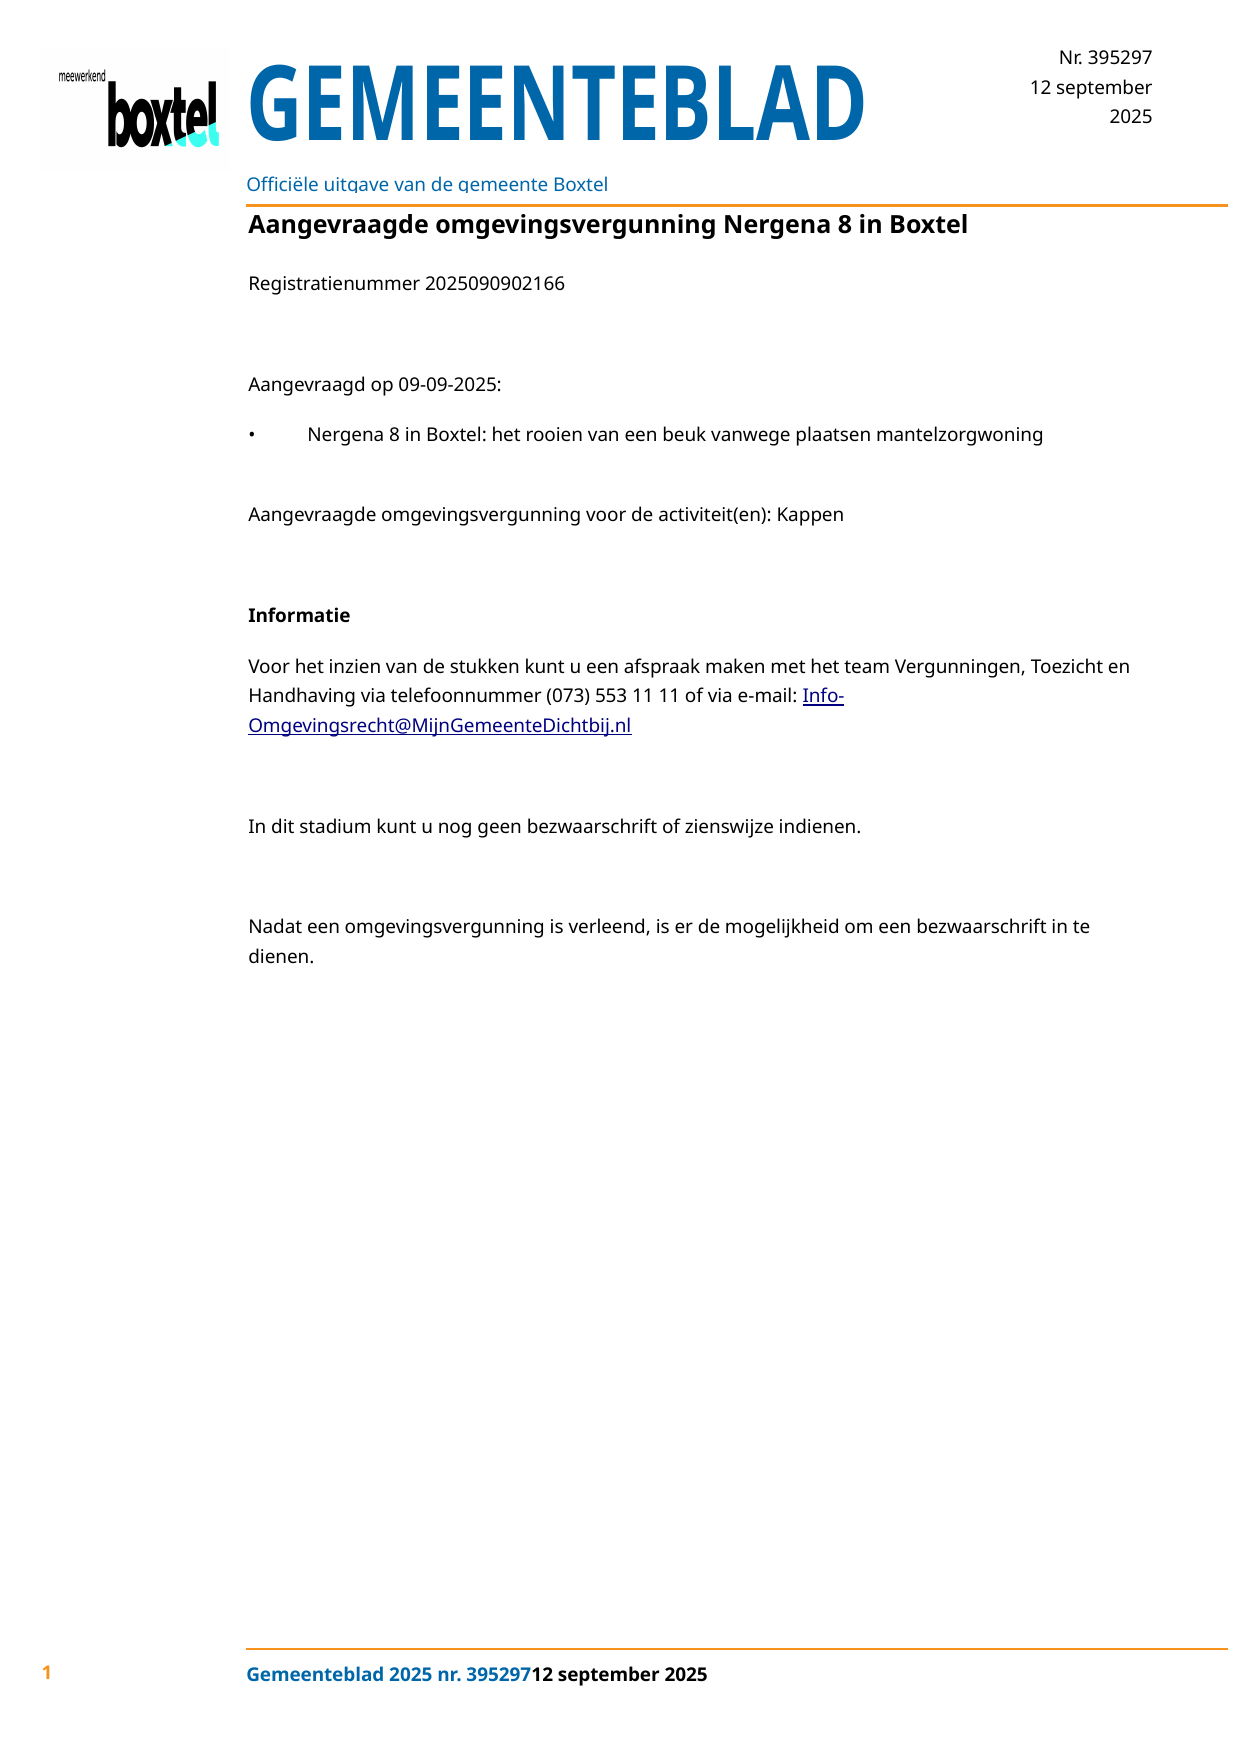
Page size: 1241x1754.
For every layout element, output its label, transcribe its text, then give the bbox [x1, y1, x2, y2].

list Nergena 8 in Boxtel: het rooien van een beuk vanwege plaatsen mantelzorgwoning [248, 422, 1152, 447]
text Voor het inzien van de stukken kunt u een afspraak maken met het team Vergunningen, Toezicht en Handhaving via telefoonnummer (073) 553 11 11 of via e-mail: Info-Omgevingsrecht@MijnGemeenteDichtbij.nl [248, 653, 1152, 738]
text Aangevraagd op 09-09-2025: [248, 371, 1152, 397]
text Registratienummer 2025090902166 [248, 270, 1152, 296]
text In dit stadium kunt u nog geen bezwaarschrift of zienswijze indienen. [248, 813, 1152, 838]
text Informatie [248, 602, 1152, 628]
picture [41, 47, 231, 172]
text Aangevraagde omgevingsvergunning voor de activiteit(en): Kappen [248, 502, 1152, 527]
text Nadat een omgevingsvergunning is verleend, is er de mogelijkheid om een bezwaarschrift in te dienen. [248, 914, 1152, 969]
text Aangevraagde omgevingsvergunning Nergena 8 in Boxtel [248, 207, 1152, 241]
